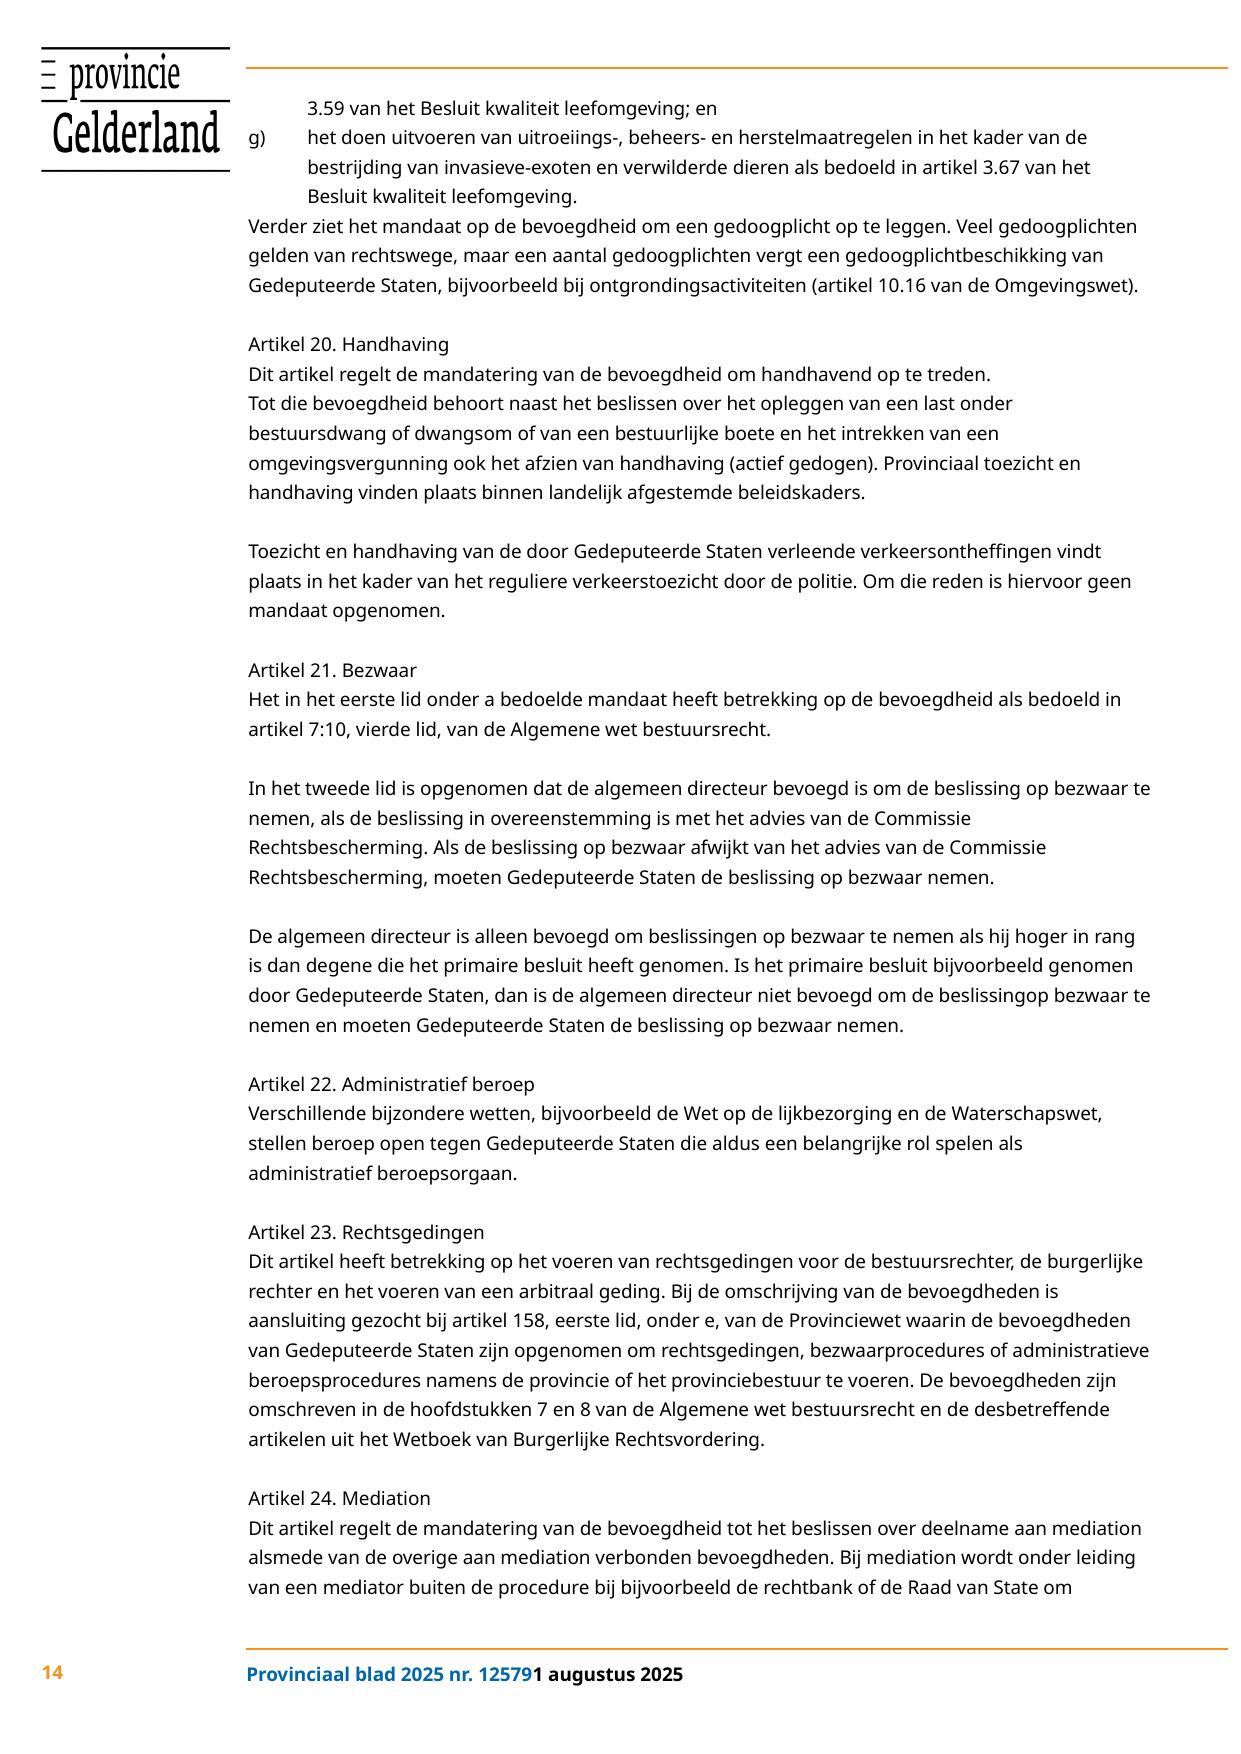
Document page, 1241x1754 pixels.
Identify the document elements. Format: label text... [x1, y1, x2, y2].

text Verder ziet het mandaat op de bevoegdheid om een gedoogplicht op te leggen. Veel gedoogplichten gelden van rechtswege, maar een aantal gedoogplichten vergt een gedoogplichtbeschikking van Gedeputeerde Staten, bijvoorbeeld bij ontgrondingsactiviteiten (artikel 10.16 van de Omgevingswet). [248, 213, 1152, 298]
text Dit artikel regelt de mandatering van de bevoegdheid tot het beslissen over deelname aan mediation alsmede van de overige aan mediation verbonden bevoegdheden. Bij mediation wordt onder leiding van een mediator buiten de procedure bij bijvoorbeeld de rechtbank of de Raad van State om [248, 1515, 1152, 1600]
text De algemeen directeur is alleen bevoegd om beslissingen op bezwaar te nemen als hij hoger in rang is dan degene die het primaire besluit heeft genomen. Is het primaire besluit bijvoorbeeld genomen door Gedeputeerde Staten, dan is de algemeen directeur niet bevoegd om de beslissingop bezwaar te nemen en moeten Gedeputeerde Staten de beslissing op bezwaar nemen. [248, 923, 1152, 1038]
text Artikel 20. Handhaving [248, 331, 1152, 357]
text Artikel 24. Mediation [248, 1485, 1152, 1511]
list 3.59 van het Besluit kwaliteit leefomgeving; en [248, 95, 1152, 121]
text Dit artikel regelt de mandatering van de bevoegdheid om handhavend op te treden. [248, 361, 1152, 387]
text Het in het eerste lid onder a bedoelde mandaat heeft betrekking op de bevoegdheid als bedoeld in artikel 7:10, vierde lid, van de Algemene wet bestuursrecht. [248, 686, 1152, 742]
text Artikel 22. Administratief beroep [248, 1071, 1152, 1097]
picture [41, 47, 231, 172]
text Dit artikel heeft betrekking op het voeren van rechtsgedingen voor de bestuursrechter, de burgerlijke rechter en het voeren van een arbitraal geding. Bij de omschrijving van de bevoegdheden is aansluiting gezocht bij artikel 158, eerste lid, onder e, van de Provinciewet waarin de bevoegdheden van Gedeputeerde Staten zijn opgenomen om rechtsgedingen, bezwaarprocedures of administratieve beroepsprocedures namens de provincie of het provinciebestuur te voeren. De bevoegdheden zijn omschreven in de hoofdstukken 7 en 8 van de Algemene wet bestuursrecht en de desbetreffende artikelen uit het Wetboek van Burgerlijke Rechtsvordering. [248, 1248, 1152, 1452]
text Toezicht en handhaving van de door Gedeputeerde Staten verleende verkeersontheffingen vindt plaats in het kader van het reguliere verkeerstoezicht door de politie. Om die reden is hiervoor geen mandaat opgenomen. [248, 538, 1152, 623]
text In het tweede lid is opgenomen dat de algemeen directeur bevoegd is om de beslissing op bezwaar te nemen, als de beslissing in overeenstemming is met het advies van de Commissie Rechtsbescherming. Als de beslissing op bezwaar afwijkt van het advies van de Commissie Rechtsbescherming, moeten Gedeputeerde Staten de beslissing op bezwaar nemen. [248, 775, 1152, 890]
text Verschillende bijzondere wetten, bijvoorbeeld de Wet op de lijkbezorging en de Waterschapswet, stellen beroep open tegen Gedeputeerde Staten die aldus een belangrijke rol spelen als administratief beroepsorgaan. [248, 1101, 1152, 1186]
text Tot die bevoegdheid behoort naast het beslissen over het opleggen van een last onder bestuursdwang of dwangsom of van een bestuurlijke boete en het intrekken van een omgevingsvergunning ook het afzien van handhaving (actief gedogen). Provinciaal toezicht en handhaving vinden plaats binnen landelijk afgestemde beleidskaders. [248, 391, 1152, 505]
list het doen uitvoeren van uitroeiings-, beheers- en herstelmaatregelen in het kader van de bestrijding van invasieve-exoten en verwilderde dieren als bedoeld in artikel 3.67 van het Besluit kwaliteit leefomgeving. [248, 124, 1152, 209]
text Artikel 21. Bezwaar [248, 657, 1152, 683]
text Artikel 23. Rechtsgedingen [248, 1219, 1152, 1245]
